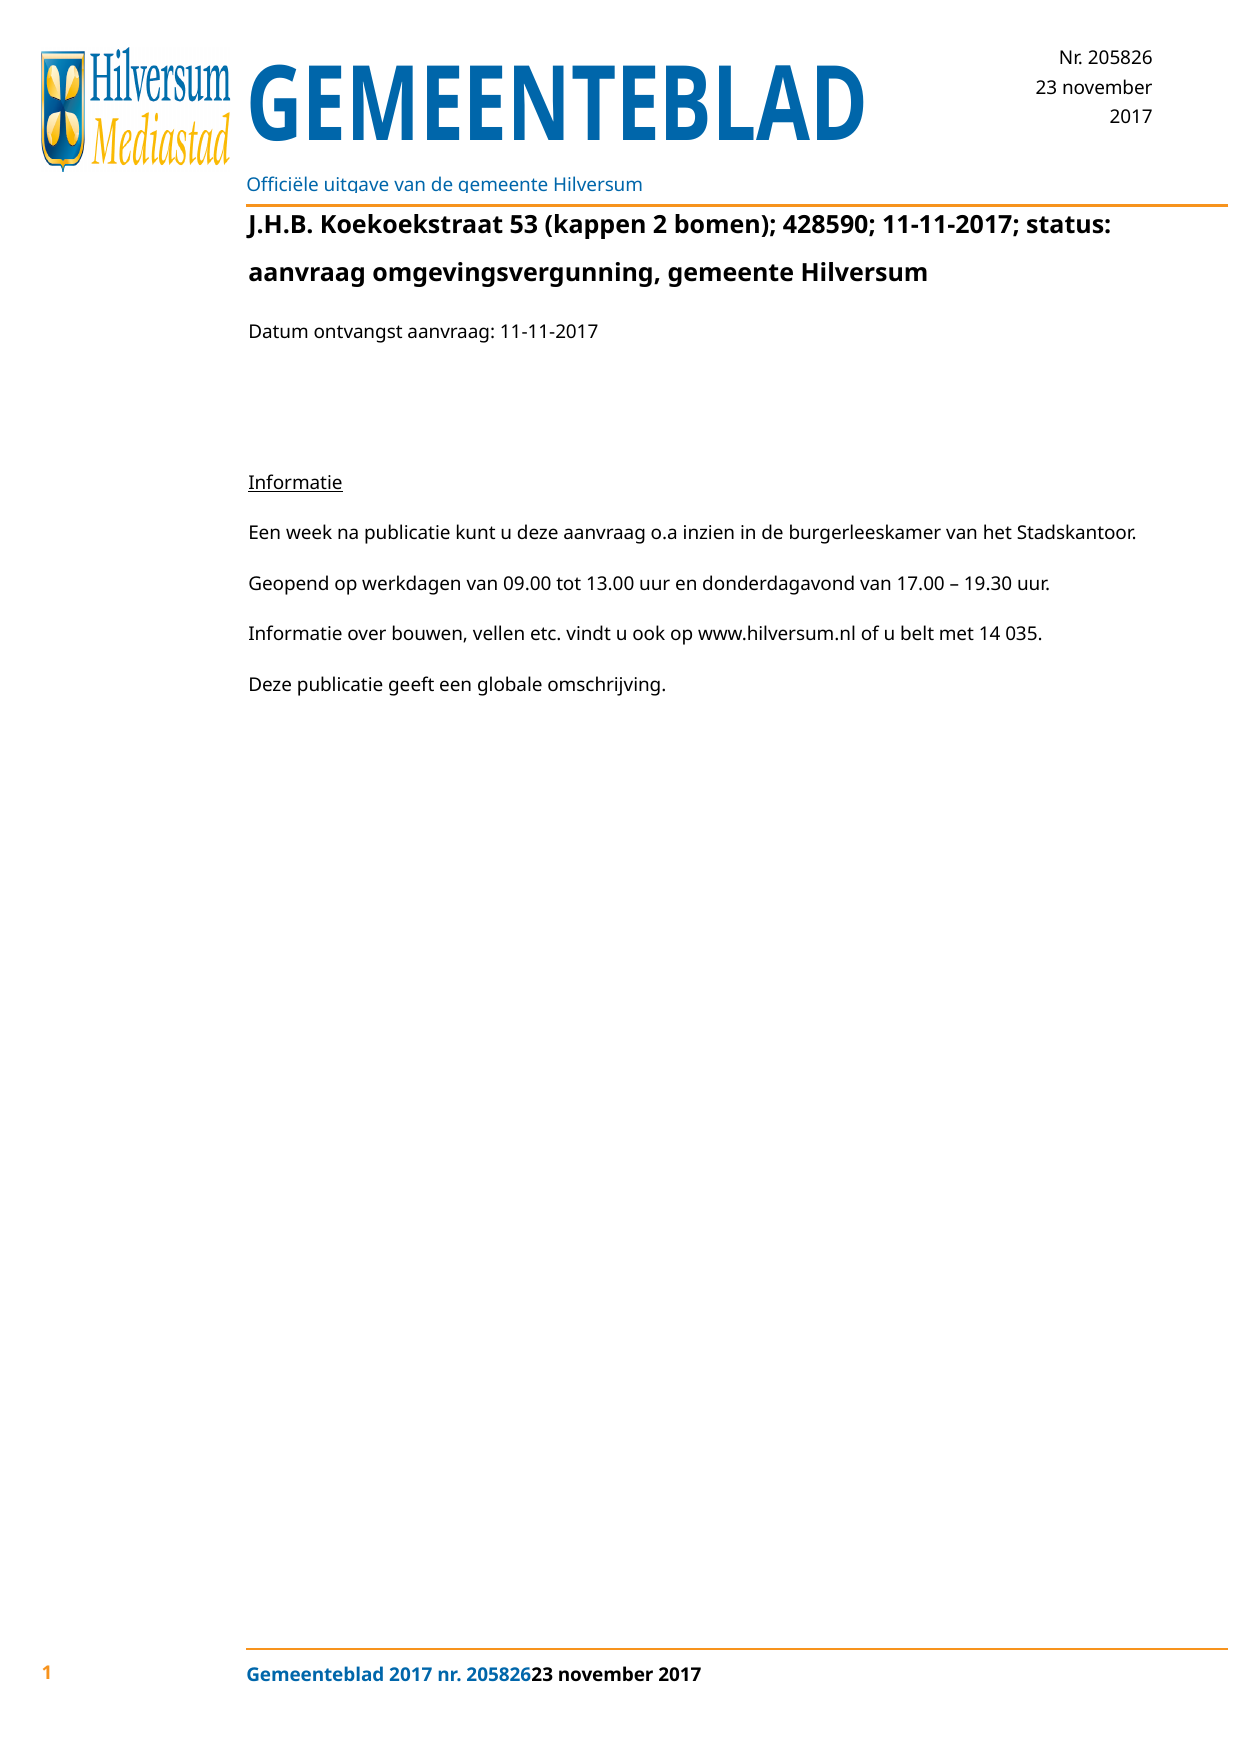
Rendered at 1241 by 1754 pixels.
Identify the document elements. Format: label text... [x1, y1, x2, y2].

text Deze publicatie geeft een globale omschrijving. [248, 671, 1152, 697]
text J.H.B. Koekoekstraat 53 (kappen 2 bomen); 428590; 11-11-2017; status: aanvraag omgevingsvergunning, gemeente Hilversum [248, 207, 1152, 288]
text Geopend op werkdagen van 09.00 tot 13.00 uur en donderdagavond van 17.00 – 19.30 uur. [248, 570, 1152, 596]
picture [41, 47, 231, 172]
text Een week na publicatie kunt u deze aanvraag o.a inzien in de burgerleeskamer van het Stadskantoor. [248, 519, 1152, 545]
text Datum ontvangst aanvraag: 11-11-2017 [248, 318, 1152, 344]
text Informatie [248, 469, 1152, 495]
text Informatie over bouwen, vellen etc. vindt u ook op www.hilversum.nl of u belt met 14 035. [248, 620, 1152, 646]
